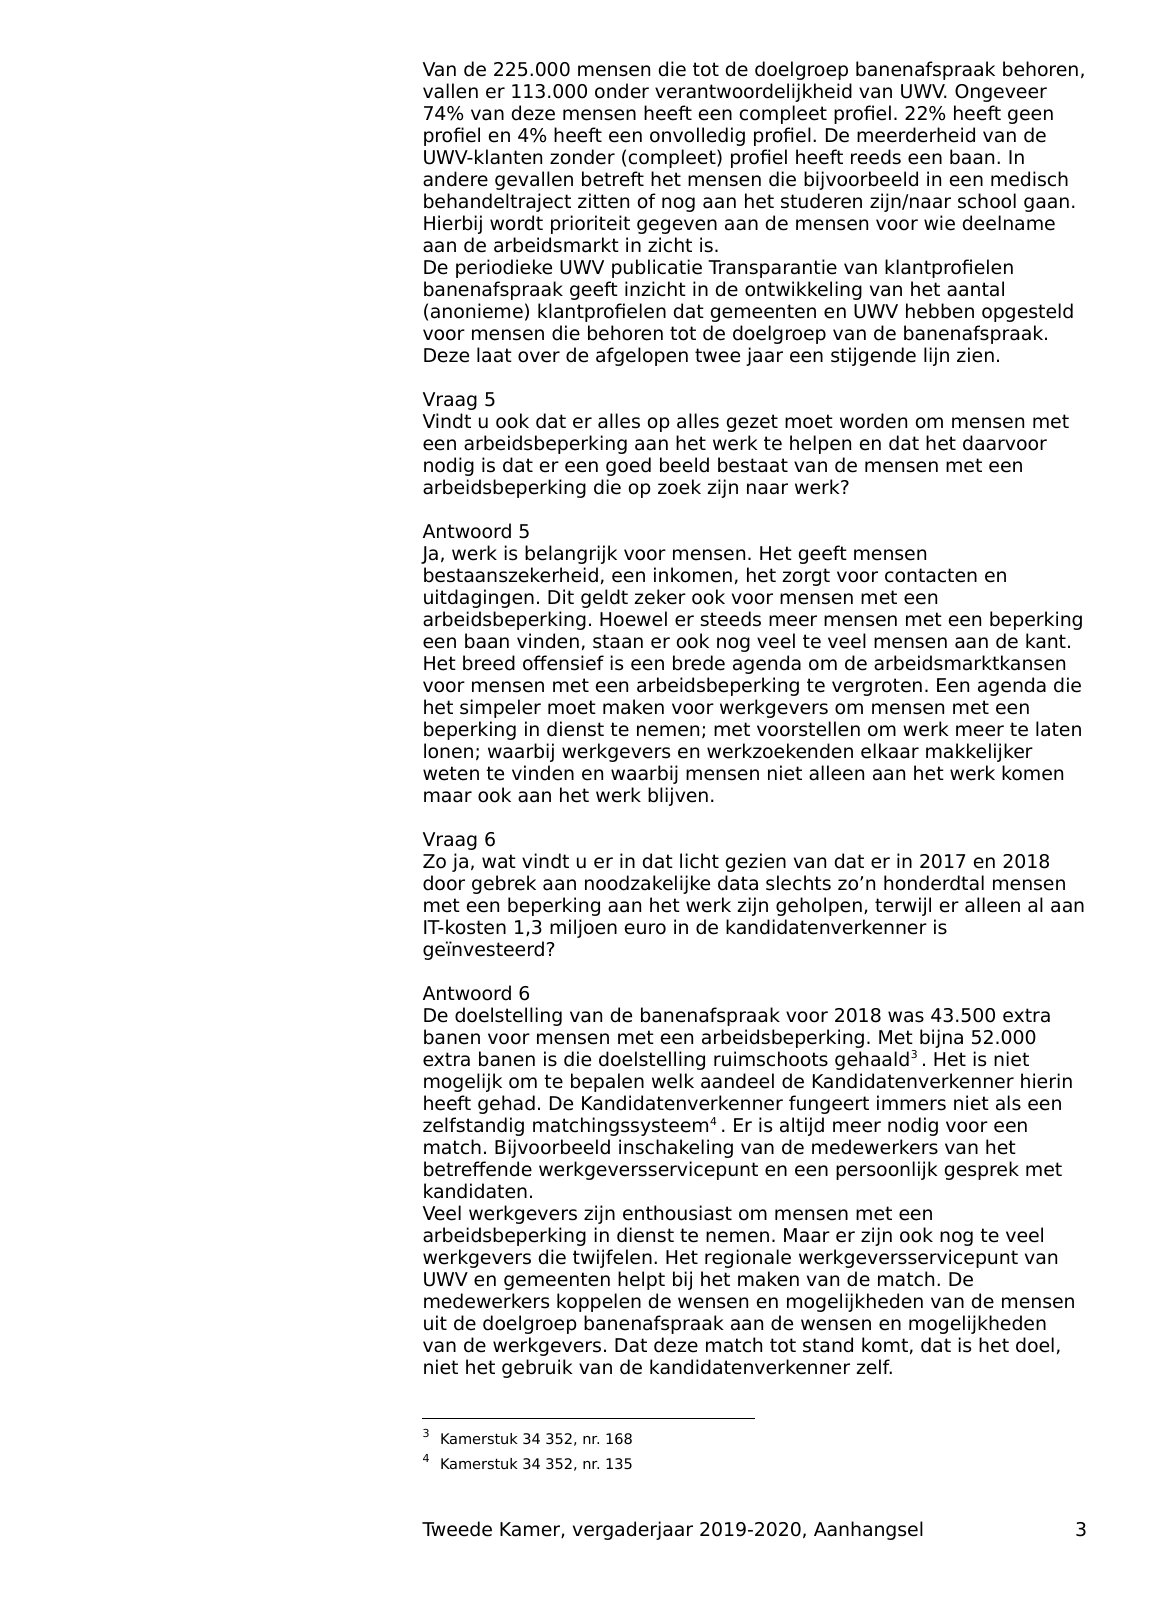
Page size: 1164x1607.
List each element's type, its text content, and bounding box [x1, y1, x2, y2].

text Vraag 5 [422, 389, 1087, 411]
text Zo ja, wat vindt u er in dat licht gezien van dat er in 2017 en 2018 door gebrek aan noodzakelijke data slechts zo’n honderdtal mensen met een beperking aan het werk zijn geholpen, terwijl er alleen al aan IT-kosten 1,3 miljoen euro in de kandidatenverkenner is geïnvesteerd? [422, 851, 1087, 961]
text Vindt u ook dat er alles op alles gezet moet worden om mensen met een arbeidsbeperking aan het werk te helpen en dat het daarvoor nodig is dat er een goed beeld bestaat van de mensen met een arbeidsbeperking die op zoek zijn naar werk? [422, 411, 1087, 499]
text Vraag 6 [422, 829, 1087, 851]
text Kamerstuk 34 352, nr. 168 [422, 1427, 1087, 1449]
text Van de 225.000 mensen die tot de doelgroep banenafspraak behoren, vallen er 113.000 onder verantwoordelijkheid van UWV. Ongeveer 74% van deze mensen heeft een compleet profiel. 22% heeft geen profiel en 4% heeft een onvolledig profiel. De meerderheid van de UWV-klanten zonder (compleet) profiel heeft reeds een baan. In andere gevallen betreft het mensen die bijvoorbeeld in een medisch behandeltraject zitten of nog aan het studeren zijn/naar school gaan. Hierbij wordt prioriteit gegeven aan de mensen voor wie deelname aan de arbeidsmarkt in zicht is. [422, 59, 1087, 257]
text Veel werkgevers zijn enthousiast om mensen met een arbeidsbeperking in dienst te nemen. Maar er zijn ook nog te veel werkgevers die twijfelen. Het regionale werkgeversservicepunt van UWV en gemeenten helpt bij het maken van de match. De medewerkers koppelen de wensen en mogelijkheden van de mensen uit de doelgroep banenafspraak aan de wensen en mogelijkheden van de werkgevers. Dat deze match tot stand komt, dat is het doel, niet het gebruik van de kandidatenverkenner zelf. [422, 1203, 1087, 1379]
text Het breed offensief is een brede agenda om de arbeidsmarktkansen voor mensen met een arbeidsbeperking te vergroten. Een agenda die het simpeler moet maken voor werkgevers om mensen met een beperking in dienst te nemen; met voorstellen om werk meer te laten lonen; waarbij werkgevers en werkzoekenden elkaar makkelijker weten te vinden en waarbij mensen niet alleen aan het werk komen maar ook aan het werk blijven. [422, 653, 1087, 807]
text Antwoord 6 [422, 983, 1087, 1005]
text De doelstelling van de banenafspraak voor 2018 was 43.500 extra banen voor mensen met een arbeidsbeperking. Met bijna 52.000 extra banen is die doelstelling ruimschoots gehaald. Het is niet mogelijk om te bepalen welk aandeel de Kandidatenverkenner hierin heeft gehad. De Kandidatenverkenner fungeert immers niet als een zelfstandig matchingssysteem. Er is altijd meer nodig voor een match. Bijvoorbeeld inschakeling van de medewerkers van het betreffende werkgeversservicepunt en een persoonlijk gesprek met kandidaten. [422, 1005, 1087, 1203]
text Kamerstuk 34 352, nr. 135 [422, 1452, 1087, 1474]
text Antwoord 5 [422, 521, 1087, 543]
text Ja, werk is belangrijk voor mensen. Het geeft mensen bestaanszekerheid, een inkomen, het zorgt voor contacten en uitdagingen. Dit geldt zeker ook voor mensen met een arbeidsbeperking. Hoewel er steeds meer mensen met een beperking een baan vinden, staan er ook nog veel te veel mensen aan de kant. [422, 543, 1087, 653]
text De periodieke UWV publicatie Transparantie van klantprofielen banenafspraak geeft inzicht in de ontwikkeling van het aantal (anonieme) klantprofielen dat gemeenten en UWV hebben opgesteld voor mensen die behoren tot de doelgroep van de banenafspraak. Deze laat over de afgelopen twee jaar een stijgende lijn zien. [422, 257, 1087, 367]
